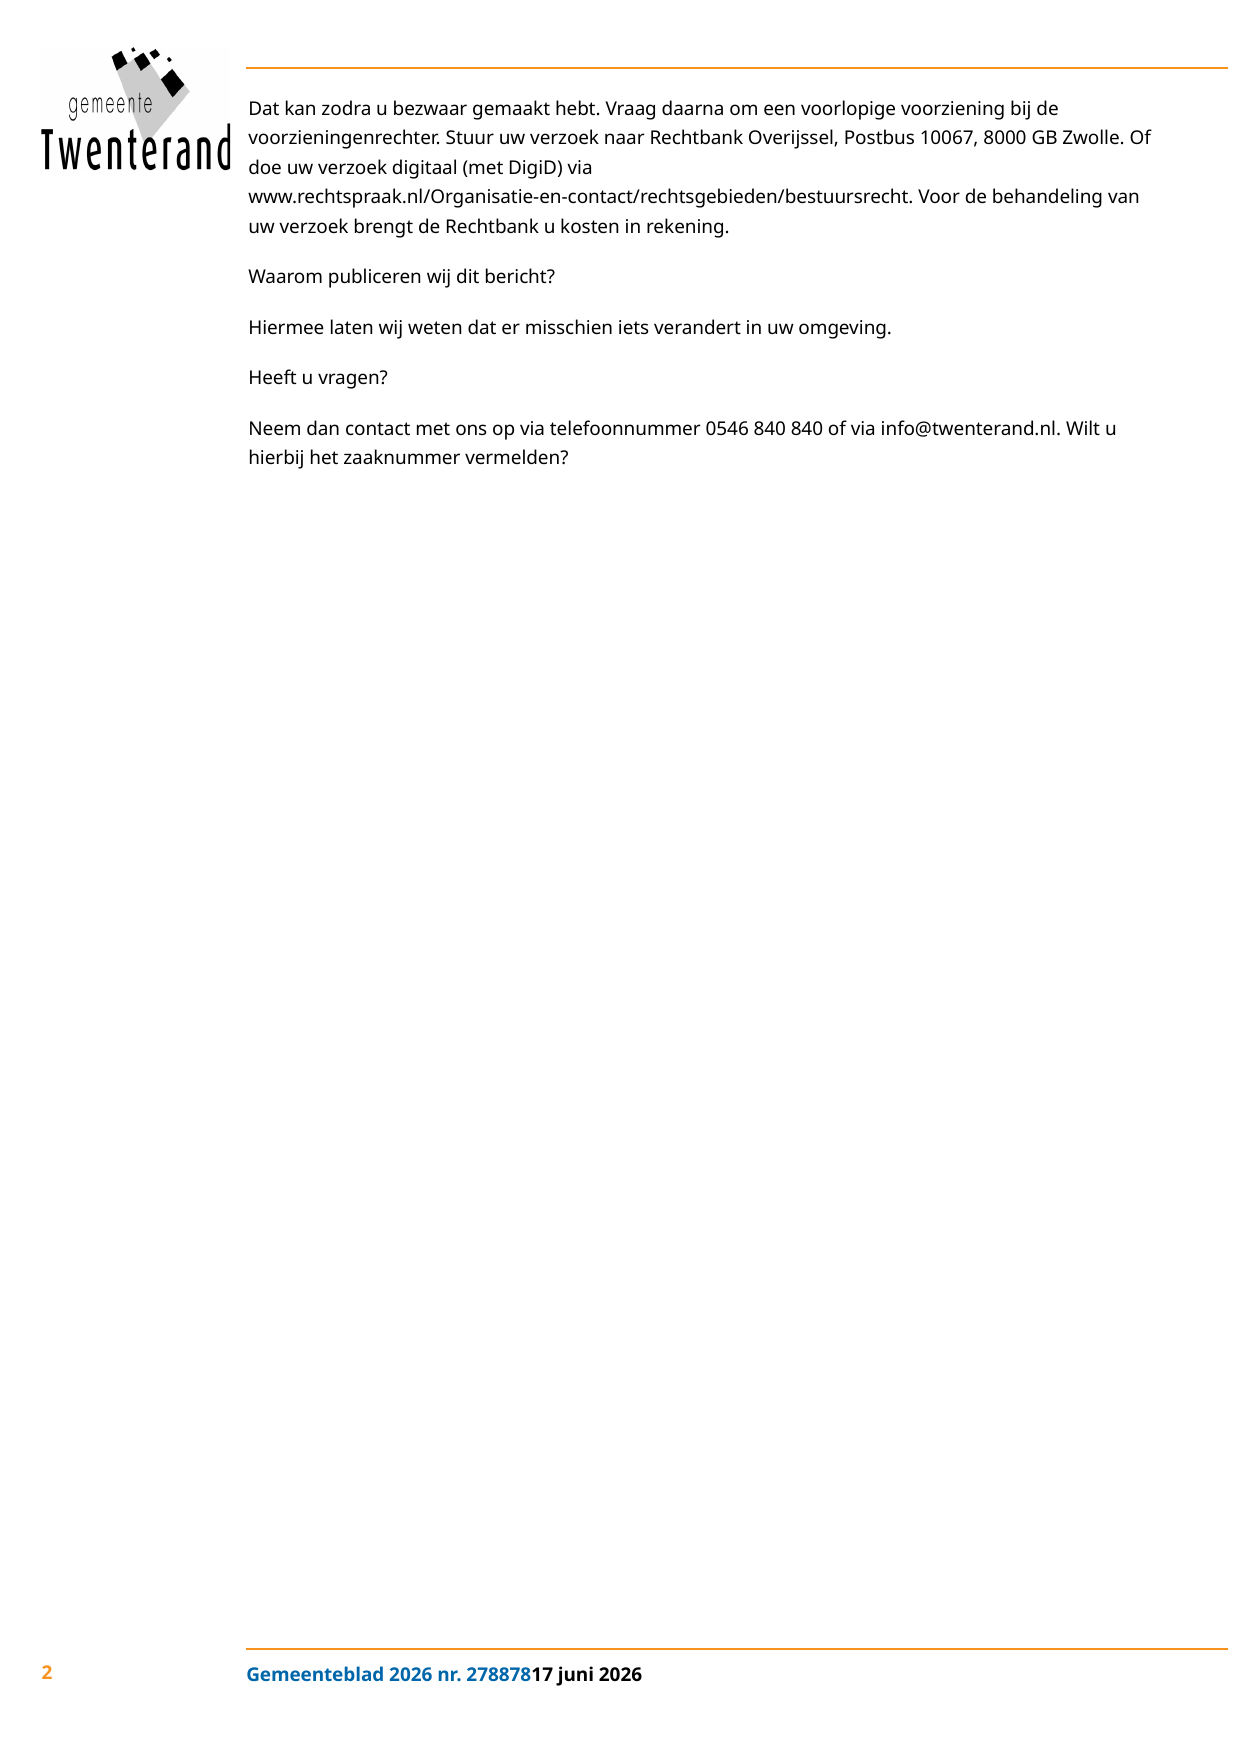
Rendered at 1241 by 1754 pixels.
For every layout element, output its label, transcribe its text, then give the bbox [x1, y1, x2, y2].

text Heeft u vragen? [248, 364, 1152, 390]
text Waarom publiceren wij dit bericht? [248, 263, 1152, 289]
text Hiermee laten wij weten dat er misschien iets verandert in uw omgeving. [248, 314, 1152, 340]
picture [41, 47, 231, 172]
text Dat kan zodra u bezwaar gemaakt hebt. Vraag daarna om een voorlopige voorziening bij de voorzieningenrechter. Stuur uw verzoek naar Rechtbank Overijssel, Postbus 10067, 8000 GB Zwolle. Of doe uw verzoek digitaal (met DigiD) via www.rechtspraak.nl/Organisatie-en-contact/rechtsgebieden/bestuursrecht. Voor de behandeling van uw verzoek brengt de Rechtbank u kosten in rekening. [248, 95, 1152, 239]
text Neem dan contact met ons op via telefoonnummer 0546 840 840 of via info@twenterand.nl. Wilt u hierbij het zaaknummer vermelden? [248, 415, 1152, 470]
